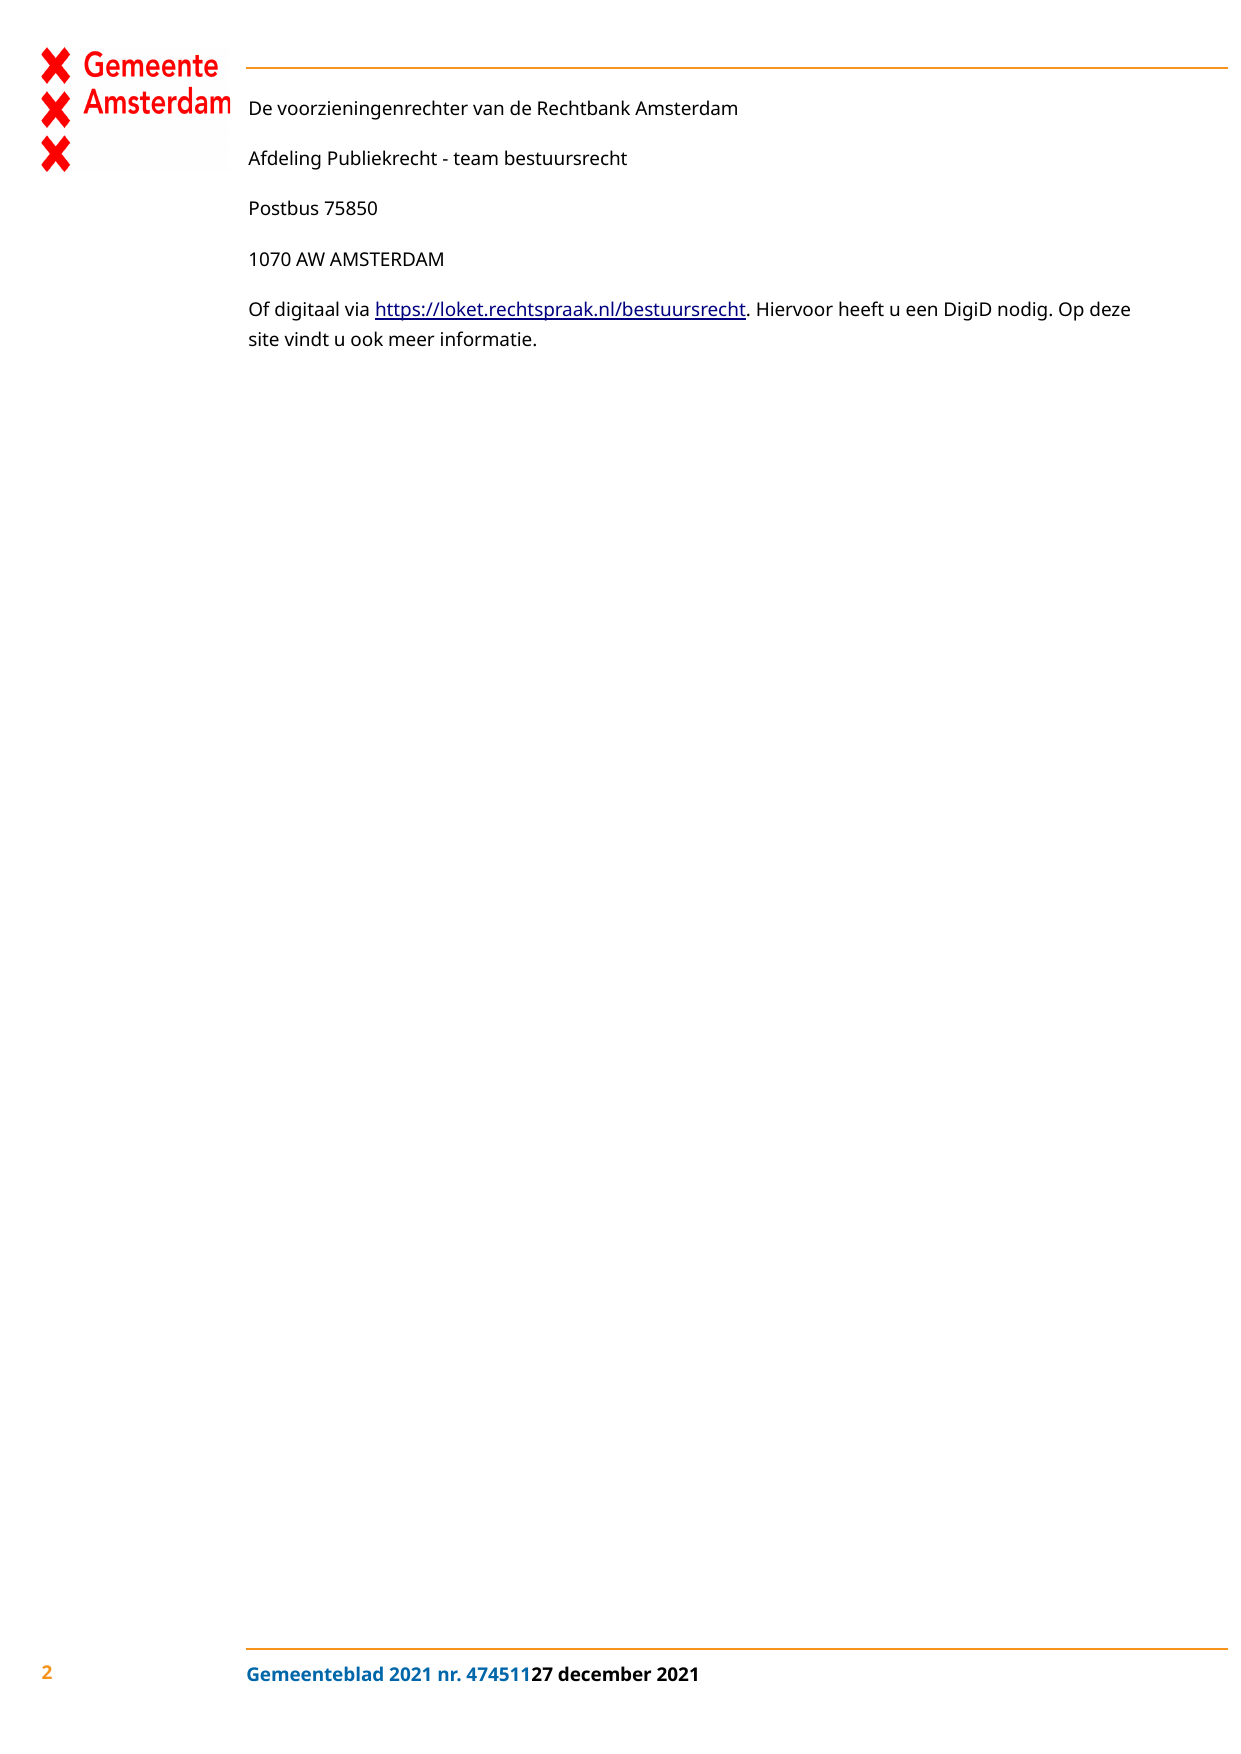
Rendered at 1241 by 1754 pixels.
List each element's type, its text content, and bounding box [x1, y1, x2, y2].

picture [41, 47, 231, 172]
text Of digitaal via https://loket.rechtspraak.nl/bestuursrecht. Hiervoor heeft u een DigiD nodig. Op deze site vindt u ook meer informatie. [248, 296, 1152, 352]
text 1070 AW AMSTERDAM [248, 246, 1152, 272]
text De voorzieningenrechter van de Rechtbank Amsterdam [248, 95, 1152, 121]
text Postbus 75850 [248, 196, 1152, 221]
text Afdeling Publiekrecht - team bestuursrecht [248, 145, 1152, 171]
